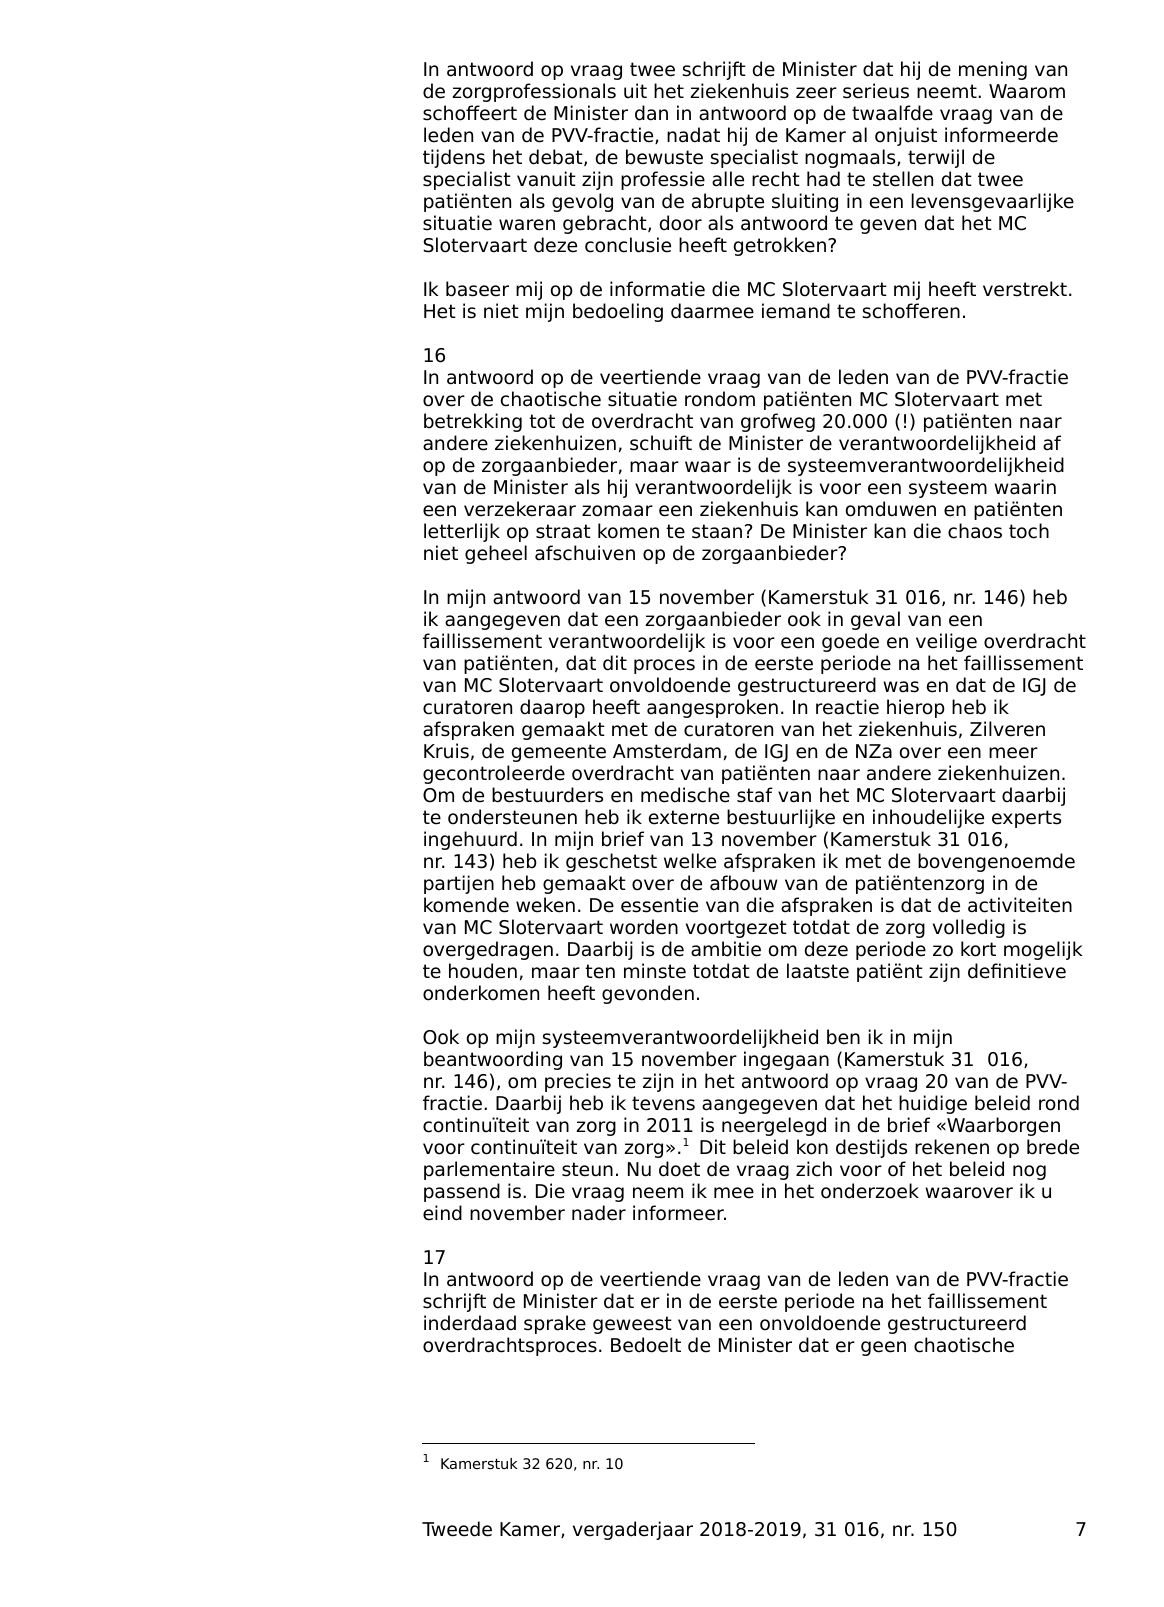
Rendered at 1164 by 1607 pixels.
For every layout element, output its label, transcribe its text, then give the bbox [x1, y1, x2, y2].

text 16 [422, 345, 1087, 367]
text Ook op mijn systeemverantwoordelijkheid ben ik in mijn beantwoording van 15 november ingegaan (Kamerstuk 31 016, nr. 146), om precies te zijn in het antwoord op vraag 20 van de PVV-fractie. Daarbij heb ik tevens aangegeven dat het huidige beleid rond continuïteit van zorg in 2011 is neergelegd in de brief «Waarborgen voor continuïteit van zorg». Dit beleid kon destijds rekenen op brede parlementaire steun. Nu doet de vraag zich voor of het beleid nog passend is. Die vraag neem ik mee in het onderzoek waarover ik u eind november nader informeer. [422, 1027, 1087, 1225]
text Ik baseer mij op de informatie die MC Slotervaart mij heeft verstrekt. Het is niet mijn bedoeling daarmee iemand te schofferen. [422, 279, 1087, 323]
text 17 [422, 1247, 1087, 1269]
text Kamerstuk 32 620, nr. 10 [422, 1452, 1087, 1474]
text In mijn antwoord van 15 november (Kamerstuk 31 016, nr. 146) heb ik aangegeven dat een zorgaanbieder ook in geval van een faillissement verantwoordelijk is voor een goede en veilige overdracht van patiënten, dat dit proces in de eerste periode na het faillissement van MC Slotervaart onvoldoende gestructureerd was en dat de IGJ de curatoren daarop heeft aangesproken. In reactie hierop heb ik afspraken gemaakt met de curatoren van het ziekenhuis, Zilveren Kruis, de gemeente Amsterdam, de IGJ en de NZa over een meer gecontroleerde overdracht van patiënten naar andere ziekenhuizen. Om de bestuurders en medische staf van het MC Slotervaart daarbij te ondersteunen heb ik externe bestuurlijke en inhoudelijke experts ingehuurd. In mijn brief van 13 november (Kamerstuk 31 016, nr. 143) heb ik geschetst welke afspraken ik met de bovengenoemde partijen heb gemaakt over de afbouw van de patiëntenzorg in de komende weken. De essentie van die afspraken is dat de activiteiten van MC Slotervaart worden voortgezet totdat de zorg volledig is overgedragen. Daarbij is de ambitie om deze periode zo kort mogelijk te houden, maar ten minste totdat de laatste patiënt zijn definitieve onderkomen heeft gevonden. [422, 587, 1087, 1005]
text In antwoord op de veertiende vraag van de leden van de PVV-fractie over de chaotische situatie rondom patiënten MC Slotervaart met betrekking tot de overdracht van grofweg 20.000 (!) patiënten naar andere ziekenhuizen, schuift de Minister de verantwoordelijkheid af op de zorgaanbieder, maar waar is de systeemverantwoordelijkheid van de Minister als hij verantwoordelijk is voor een systeem waarin een verzekeraar zomaar een ziekenhuis kan omduwen en patiënten letterlijk op straat komen te staan? De Minister kan die chaos toch niet geheel afschuiven op de zorgaanbieder? [422, 367, 1087, 565]
text In antwoord op vraag twee schrijft de Minister dat hij de mening van de zorgprofessionals uit het ziekenhuis zeer serieus neemt. Waarom schoffeert de Minister dan in antwoord op de twaalfde vraag van de leden van de PVV-fractie, nadat hij de Kamer al onjuist informeerde tijdens het debat, de bewuste specialist nogmaals, terwijl de specialist vanuit zijn professie alle recht had te stellen dat twee patiënten als gevolg van de abrupte sluiting in een levensgevaarlijke situatie waren gebracht, door als antwoord te geven dat het MC Slotervaart deze conclusie heeft getrokken? [422, 59, 1087, 257]
text In antwoord op de veertiende vraag van de leden van de PVV-fractie schrijft de Minister dat er in de eerste periode na het faillissement inderdaad sprake geweest van een onvoldoende gestructureerd overdrachtsproces. Bedoelt de Minister dat er geen chaotische [422, 1269, 1087, 1357]
